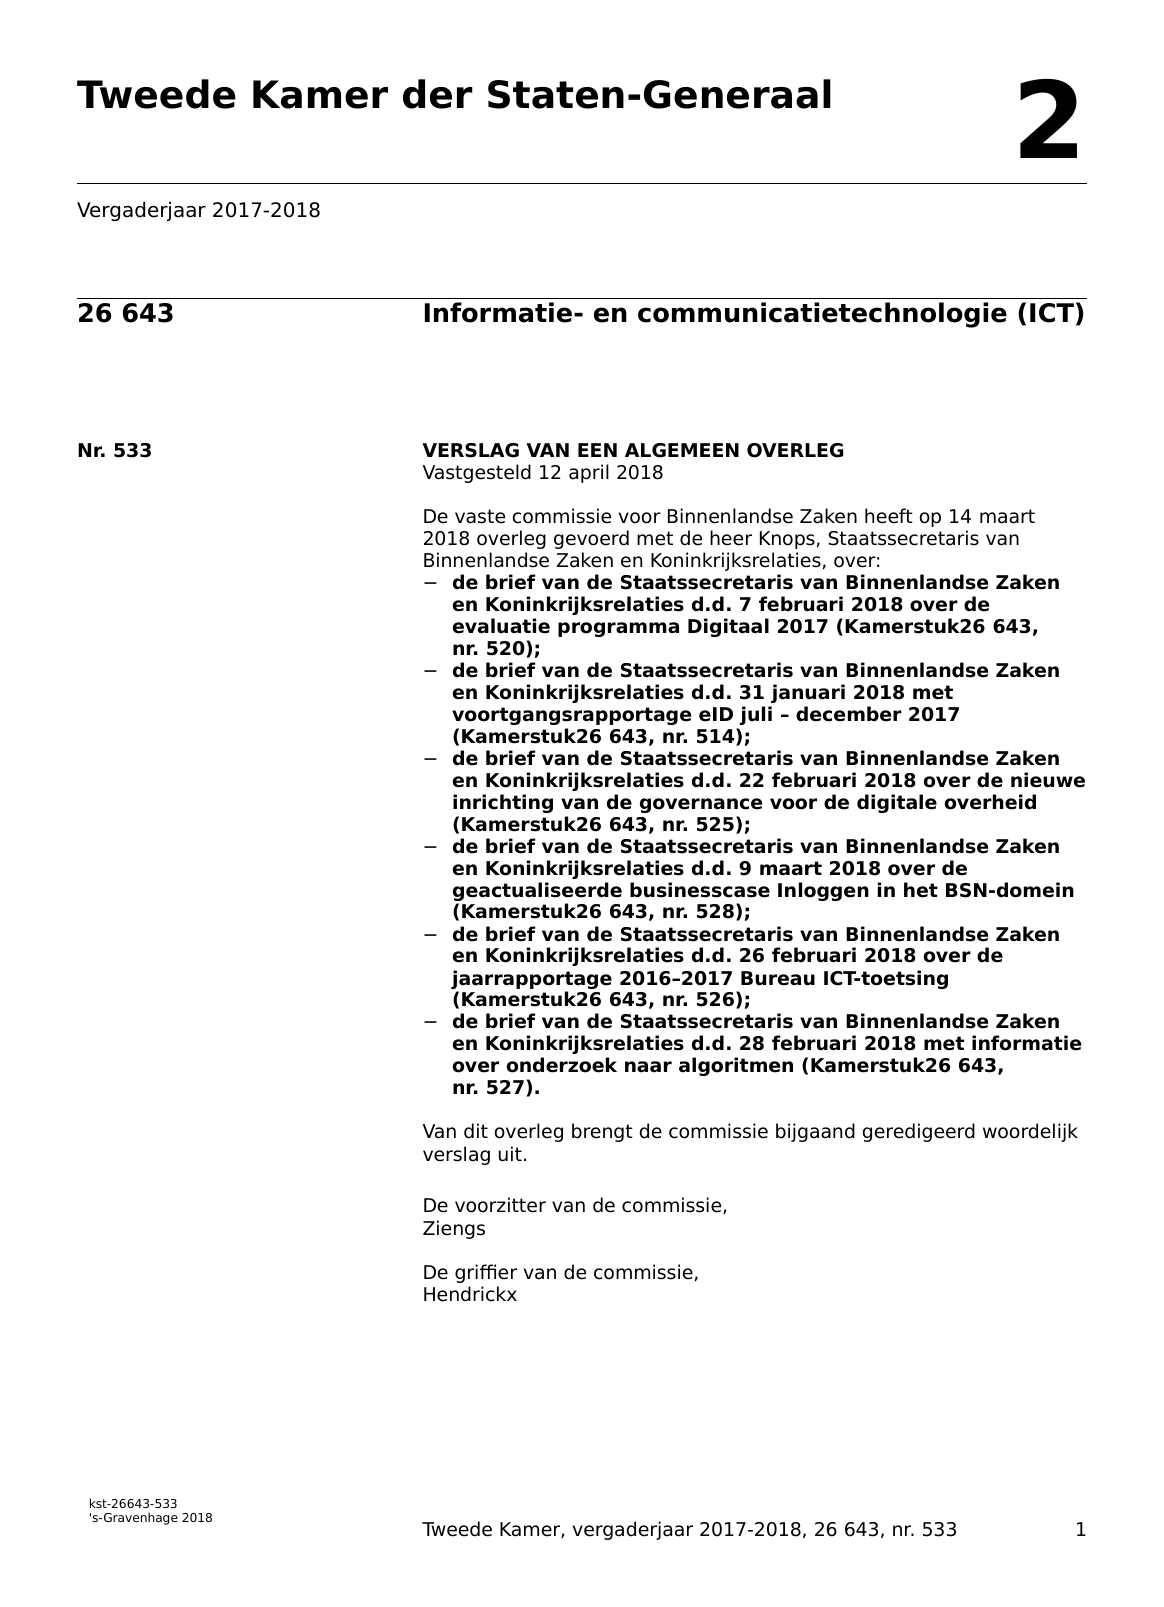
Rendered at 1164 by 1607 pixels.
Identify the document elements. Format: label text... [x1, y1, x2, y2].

subtitle Nr. 533 VERSLAG VAN EEN ALGEMEEN OVERLEG [77, 440, 1087, 462]
text − de brief van de Staatssecretaris van Binnenlandse Zaken en Koninkrijksrelaties d.d. 9 maart 2018 over de geactualiseerde businesscase Inloggen in het BSN-domein (Kamerstuk26 643, nr. 528); [422, 836, 1087, 923]
subtitle 26 643 Informatie- en communicatietechnologie (ICT) [77, 299, 1087, 329]
text kst-26643-533 [88, 1497, 323, 1511]
text − de brief van de Staatssecretaris van Binnenlandse Zaken en Koninkrijksrelaties d.d. 28 februari 2018 met informatie over onderzoek naar algoritmen (Kamerstuk26 643, nr. 527). [422, 1011, 1087, 1099]
table_header 2 [886, 59, 1087, 183]
text De griffier van de commissie, Hendrickx [422, 1262, 1087, 1306]
text Van dit overleg brengt de commissie bijgaand geredigeerd woordelijk verslag uit. [422, 1121, 1087, 1165]
table_cell Vergaderjaar 2017-2018 [77, 184, 1087, 298]
text − de brief van de Staatssecretaris van Binnenlandse Zaken en Koninkrijksrelaties d.d. 31 januari 2018 met voortgangsrapportage eID juli – december 2017 (Kamerstuk26 643, nr. 514); [422, 660, 1087, 748]
text − de brief van de Staatssecretaris van Binnenlandse Zaken en Koninkrijksrelaties d.d. 22 februari 2018 over de nieuwe inrichting van de governance voor de digitale overheid (Kamerstuk26 643, nr. 525); [422, 748, 1087, 836]
text De vaste commissie voor Binnenlandse Zaken heeft op 14 maart 2018 overleg gevoerd met de heer Knops, Staatssecretaris van Binnenlandse Zaken en Koninkrijksrelaties, over: [422, 506, 1087, 572]
text Vastgesteld 12 april 2018 [422, 462, 1087, 484]
text De voorzitter van de commissie, Ziengs [422, 1195, 1087, 1239]
text − de brief van de Staatssecretaris van Binnenlandse Zaken en Koninkrijksrelaties d.d. 26 februari 2018 over de jaarrapportage 2016–2017 Bureau ICT-toetsing (Kamerstuk26 643, nr. 526); [422, 923, 1087, 1011]
table_header Tweede Kamer der Staten-Generaal [77, 59, 886, 183]
text 's-Gravenhage 2018 [88, 1511, 323, 1525]
text − de brief van de Staatssecretaris van Binnenlandse Zaken en Koninkrijksrelaties d.d. 7 februari 2018 over de evaluatie programma Digitaal 2017 (Kamerstuk26 643, nr. 520); [422, 572, 1087, 660]
